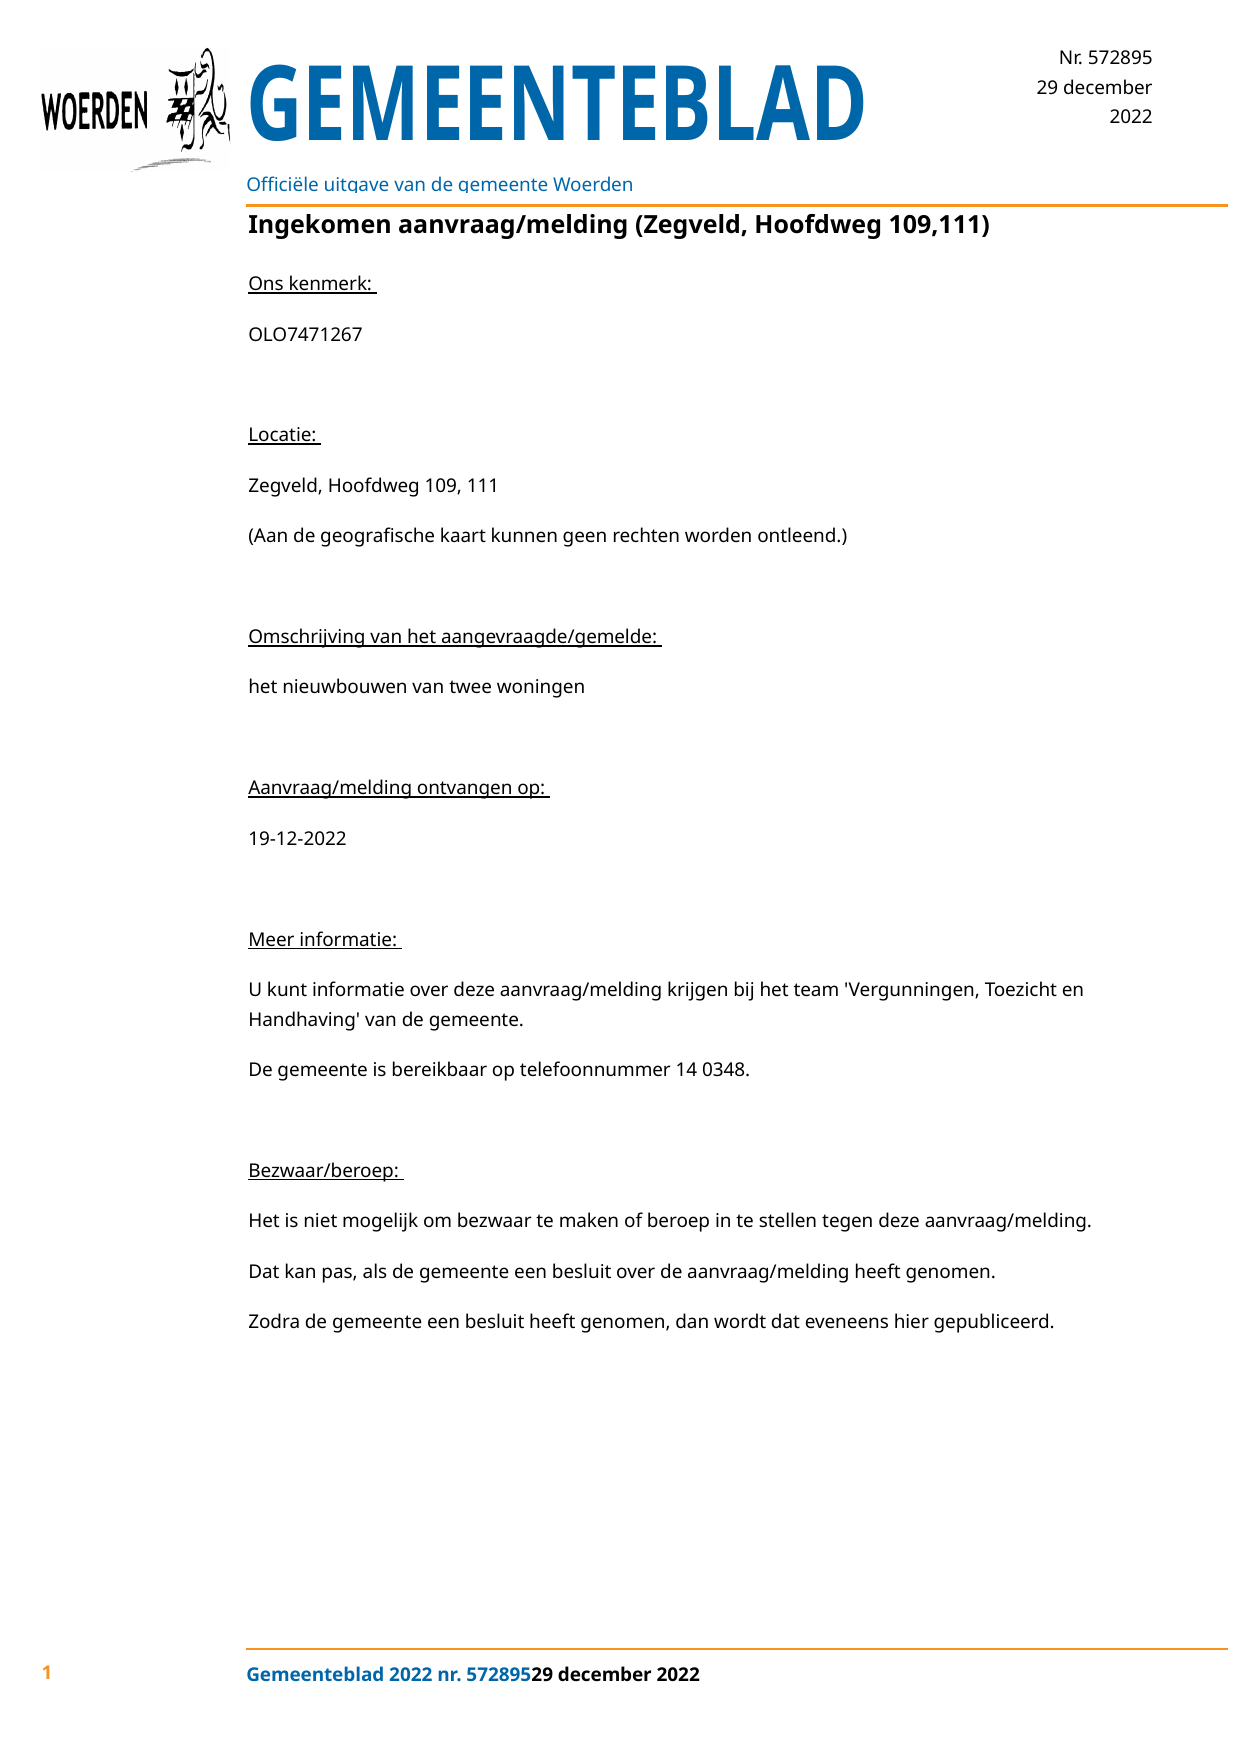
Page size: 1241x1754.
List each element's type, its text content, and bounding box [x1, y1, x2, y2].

text Zegveld, Hoofdweg 109, 111 [248, 472, 1152, 498]
text Locatie: [248, 422, 1152, 447]
text Zodra de gemeente een besluit heeft genomen, dan wordt dat eveneens hier gepubliceerd. [248, 1308, 1152, 1334]
text Dat kan pas, als de gemeente een besluit over de aanvraag/melding heeft genomen. [248, 1258, 1152, 1283]
text OLO7471267 [248, 321, 1152, 346]
text U kunt informatie over deze aanvraag/melding krijgen bij het team 'Vergunningen, Toezicht en Handhaving' van de gemeente. [248, 976, 1152, 1031]
text Ons kenmerk: [248, 270, 1152, 296]
text Ingekomen aanvraag/melding (Zegveld, Hoofdweg 109,111) [248, 207, 1152, 241]
text Omschrijving van het aangevraagde/gemelde: [248, 623, 1152, 649]
text Het is niet mogelijk om bezwaar te maken of beroep in te stellen tegen deze aanvraag/melding. [248, 1207, 1152, 1233]
text Aanvraag/melding ontvangen op: [248, 774, 1152, 800]
picture [41, 47, 231, 172]
text het nieuwbouwen van twee woningen [248, 674, 1152, 699]
text Meer informatie: [248, 926, 1152, 951]
text Bezwaar/beroep: [248, 1157, 1152, 1183]
text 19-12-2022 [248, 825, 1152, 851]
text (Aan de geografische kaart kunnen geen rechten worden ontleend.) [248, 522, 1152, 548]
text De gemeente is bereikbaar op telefoonnummer 14 0348. [248, 1056, 1152, 1082]
